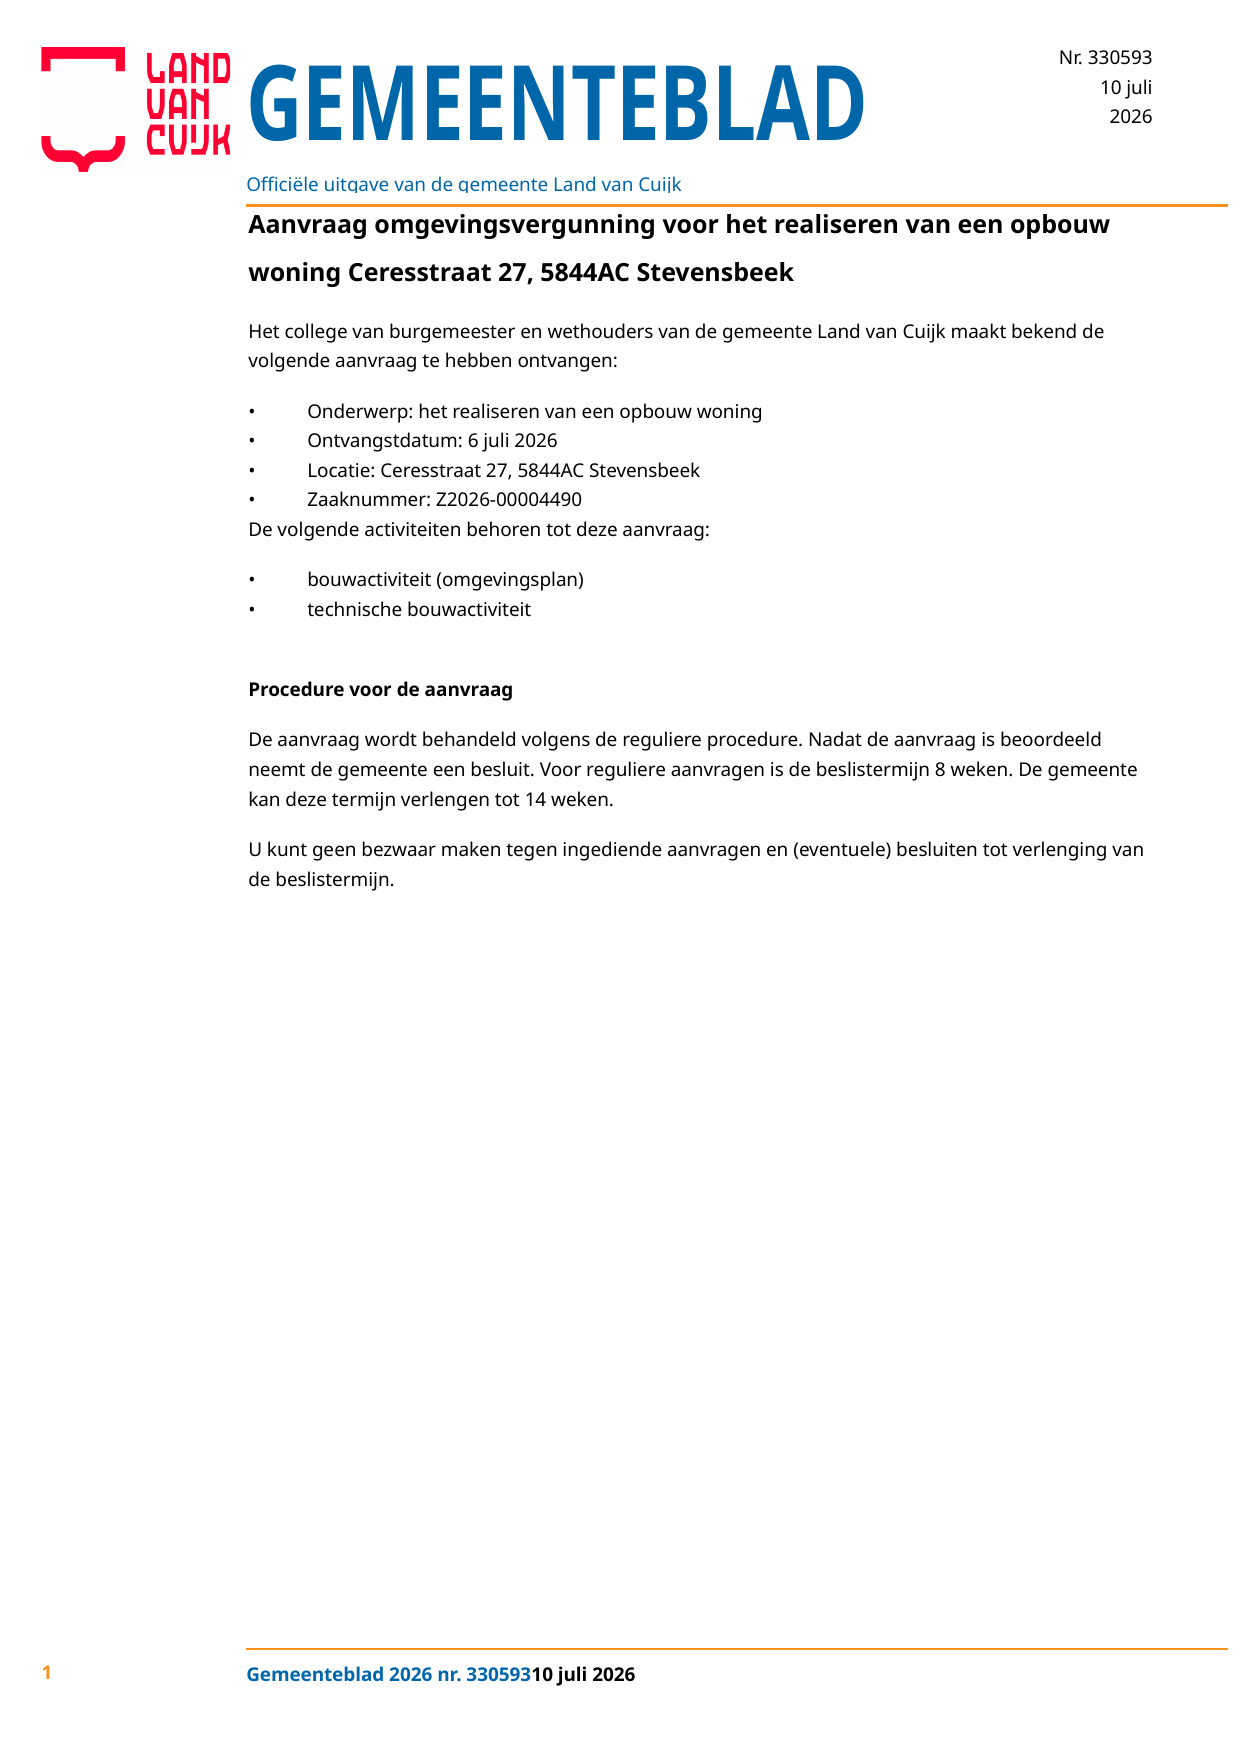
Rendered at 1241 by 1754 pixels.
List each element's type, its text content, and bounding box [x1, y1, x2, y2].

list technische bouwactiviteit [248, 596, 1152, 622]
text Aanvraag omgevingsvergunning voor het realiseren van een opbouw woning Ceresstraat 27, 5844AC Stevensbeek [248, 207, 1152, 288]
text Het college van burgemeester en wethouders van de gemeente Land van Cuijk maakt bekend de volgende aanvraag te hebben ontvangen: [248, 318, 1152, 373]
list Onderwerp: het realiseren van een opbouw woning [248, 398, 1152, 424]
text U kunt geen bezwaar maken tegen ingediende aanvragen en (eventuele) besluiten tot verlenging van de beslistermijn. [248, 836, 1152, 892]
list Ontvangstdatum: 6 juli 2026 [248, 427, 1152, 453]
picture [41, 47, 231, 172]
text De aanvraag wordt behandeld volgens de reguliere procedure. Nadat de aanvraag is beoordeeld neemt de gemeente een besluit. Voor reguliere aanvragen is de beslistermijn 8 weken. De gemeente kan deze termijn verlengen tot 14 weken. [248, 727, 1152, 812]
text Procedure voor de aanvraag [248, 676, 1152, 702]
text De volgende activiteiten behoren tot deze aanvraag: [248, 516, 1152, 542]
list bouwactiviteit (omgevingsplan) [248, 567, 1152, 592]
list Zaaknummer: Z2026-00004490 [248, 487, 1152, 512]
list Locatie: Ceresstraat 27, 5844AC Stevensbeek [248, 457, 1152, 483]
